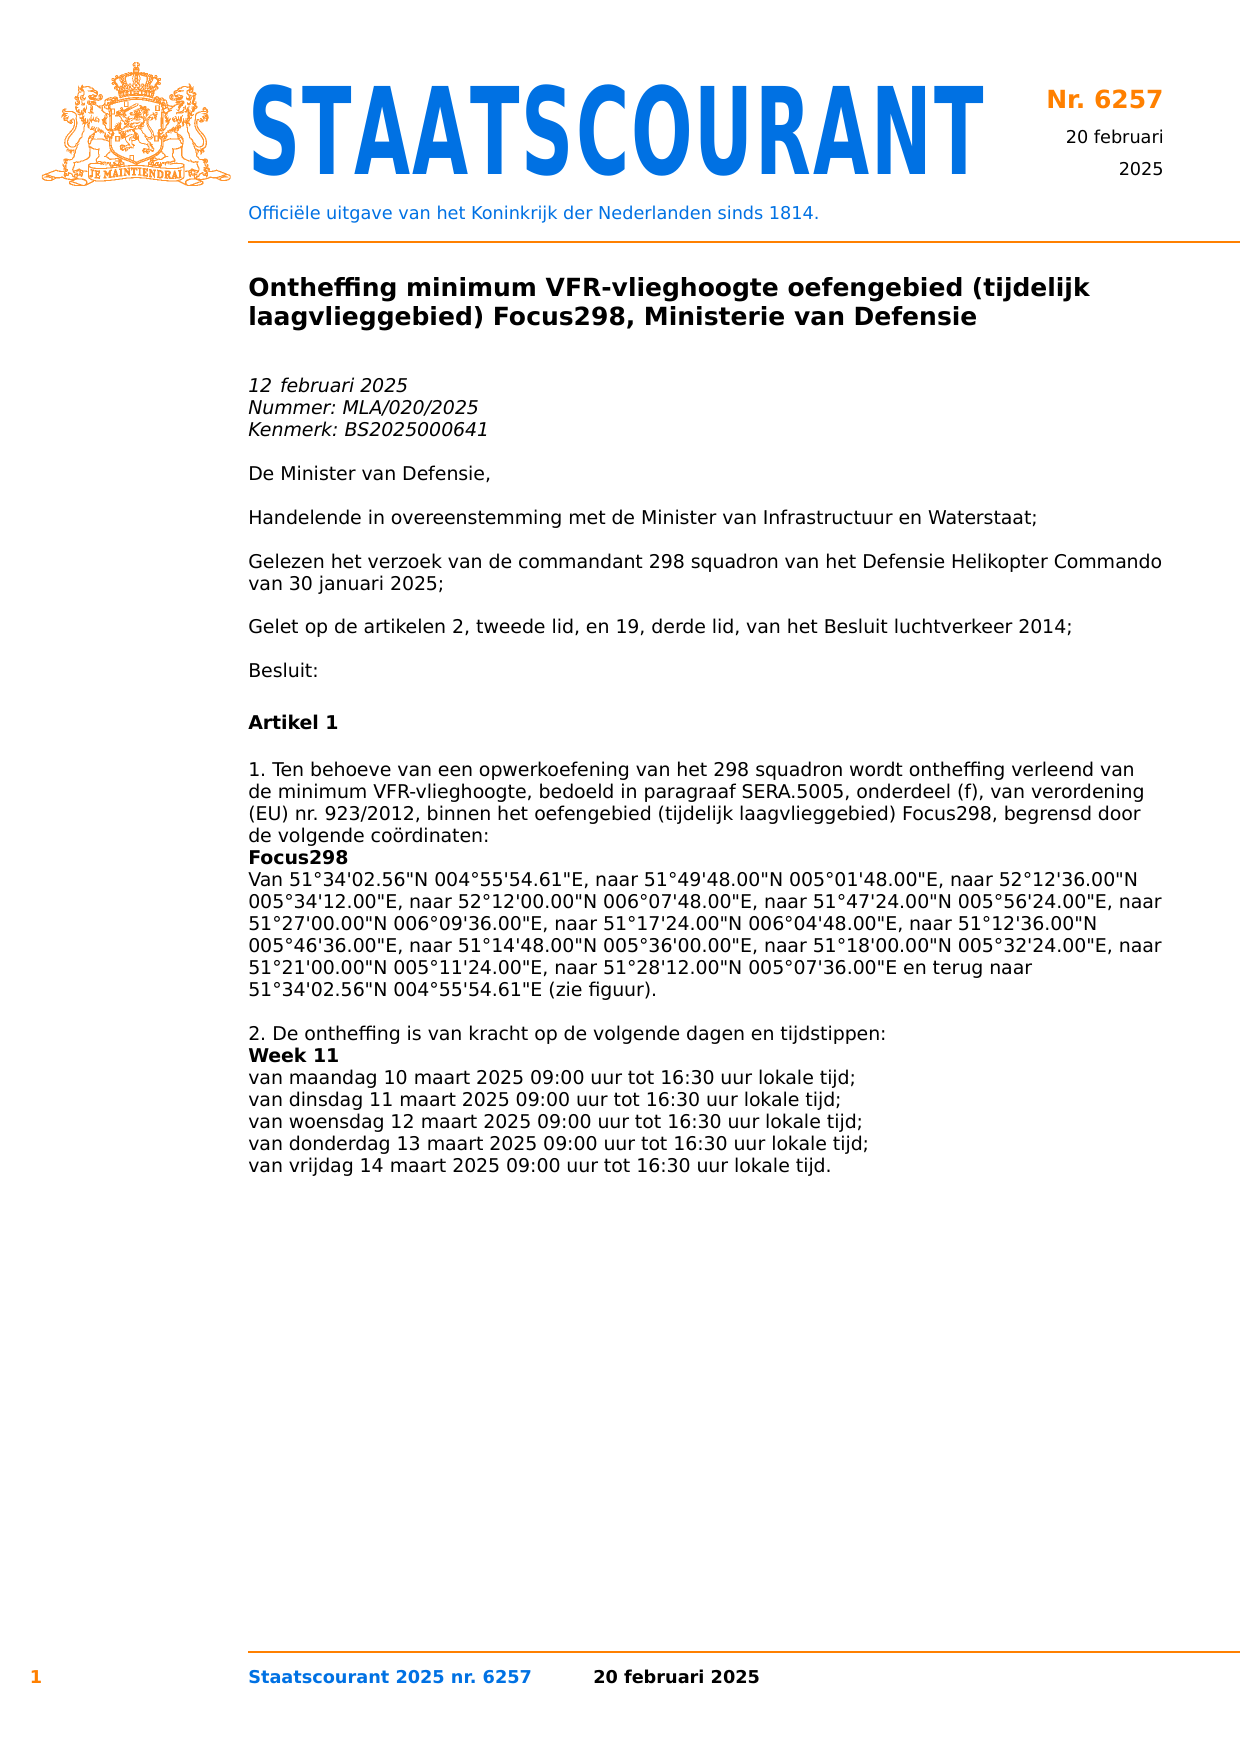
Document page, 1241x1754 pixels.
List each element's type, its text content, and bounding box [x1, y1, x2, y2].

subtitle Ontheffing minimum VFR-vlieghoogte oefengebied (tijdelijk laagvlieggebied) Focus298, Ministerie van Defensie [248, 273, 1163, 331]
text van woensdag 12 maart 2025 09:00 uur tot 16:30 uur lokale tijd; [248, 1111, 1163, 1133]
text Gelet op de artikelen 2, tweede lid, en 19, derde lid, van het Besluit luchtverkeer 2014; [248, 616, 1163, 638]
text van dinsdag 11 maart 2025 09:00 uur tot 16:30 uur lokale tijd; [248, 1089, 1163, 1111]
table_header [25, 62, 248, 241]
text Besluit: [248, 660, 1163, 682]
text Focus298 [248, 847, 1163, 869]
text De Minister van Defensie, [248, 463, 1163, 485]
text Nummer: MLA/020/2025 [248, 397, 1163, 419]
table_cell 2025 [998, 153, 1240, 203]
text 12 februari 2025 [248, 375, 1163, 397]
table_cell Officiële uitgave van het Koninkrijk der Nederlanden sinds 1814. [248, 203, 1240, 241]
text Handelende in overeenstemming met de Minister van Infrastructuur en Waterstaat; [248, 507, 1163, 529]
table_cell 20 februari [998, 121, 1240, 153]
text 2. De ontheffing is van kracht op de volgende dagen en tijdstippen: [248, 1023, 1163, 1045]
text 1. Ten behoeve van een opwerkoefening van het 298 squadron wordt ontheffing verleend van de minimum VFR-vlieghoogte, bedoeld in paragraaf SERA.5005, onderdeel (f), van verordening (EU) nr. 923/2012, binnen het oefengebied (tijdelijk laagvlieggebied) Focus298, begrensd door de volgende coördinaten: [248, 759, 1163, 847]
text Kenmerk: BS2025000641 [248, 419, 1163, 441]
text Week 11 [248, 1045, 1163, 1067]
table_header STAATSCOURANT [248, 62, 998, 203]
text van vrijdag 14 maart 2025 09:00 uur tot 16:30 uur lokale tijd. [248, 1155, 1163, 1177]
table_header Nr. 6257 [998, 62, 1240, 121]
picture [41, 62, 231, 186]
text van donderdag 13 maart 2025 09:00 uur tot 16:30 uur lokale tijd; [248, 1133, 1163, 1155]
text van maandag 10 maart 2025 09:00 uur tot 16:30 uur lokale tijd; [248, 1067, 1163, 1089]
subtitle Artikel 1 [248, 712, 1163, 734]
text Gelezen het verzoek van de commandant 298 squadron van het Defensie Helikopter Commando van 30 januari 2025; [248, 551, 1163, 594]
text Van 51°34'02.56"N 004°55'54.61"E, naar 51°49'48.00"N 005°01'48.00"E, naar 52°12'36.00"N 005°34'12.00"E, naar 52°12'00.00"N 006°07'48.00"E, naar 51°47'24.00"N 005°56'24.00"E, naar 51°27'00.00"N 006°09'36.00"E, naar 51°17'24.00"N 006°04'48.00"E, naar 51°12'36.00"N 005°46'36.00"E, naar 51°14'48.00"N 005°36'00.00"E, naar 51°18'00.00"N 005°32'24.00"E, naar 51°21'00.00"N 005°11'24.00"E, naar 51°28'12.00"N 005°07'36.00"E en terug naar 51°34'02.56"N 004°55'54.61"E (zie figuur). [248, 869, 1163, 1001]
